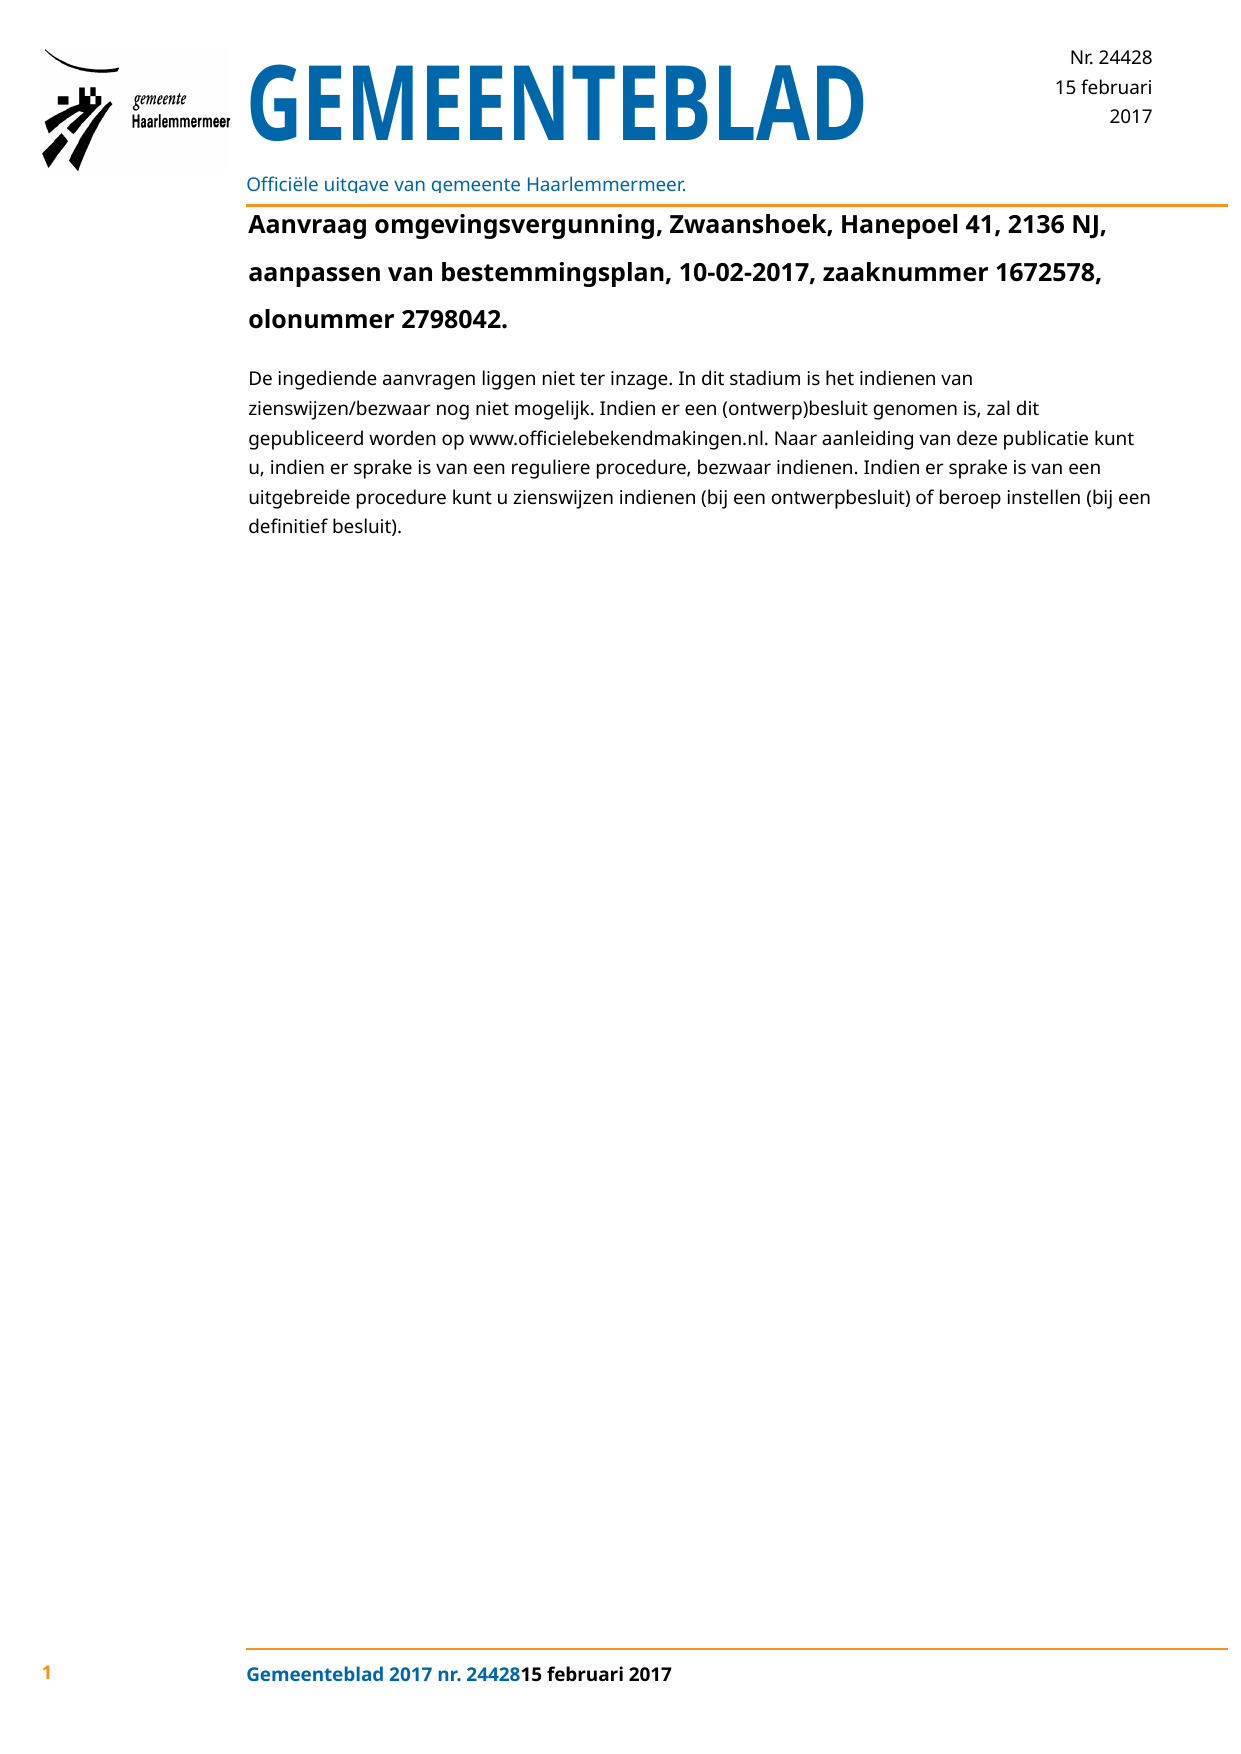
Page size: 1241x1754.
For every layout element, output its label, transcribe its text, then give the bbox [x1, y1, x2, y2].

picture [41, 47, 231, 172]
text De ingediende aanvragen liggen niet ter inzage. In dit stadium is het indienen van zienswijzen/bezwaar nog niet mogelijk. Indien er een (ontwerp)besluit genomen is, zal dit gepubliceerd worden op www.officielebekendmakingen.nl. Naar aanleiding van deze publicatie kunt u, indien er sprake is van een reguliere procedure, bezwaar indienen. Indien er sprake is van een uitgebreide procedure kunt u zienswijzen indienen (bij een ontwerpbesluit) of beroep instellen (bij een definitief besluit). [248, 366, 1152, 539]
text Aanvraag omgevingsvergunning, Zwaanshoek, Hanepoel 41, 2136 NJ, aanpassen van bestemmingsplan, 10-02-2017, zaaknummer 1672578, olonummer 2798042. [248, 207, 1152, 336]
